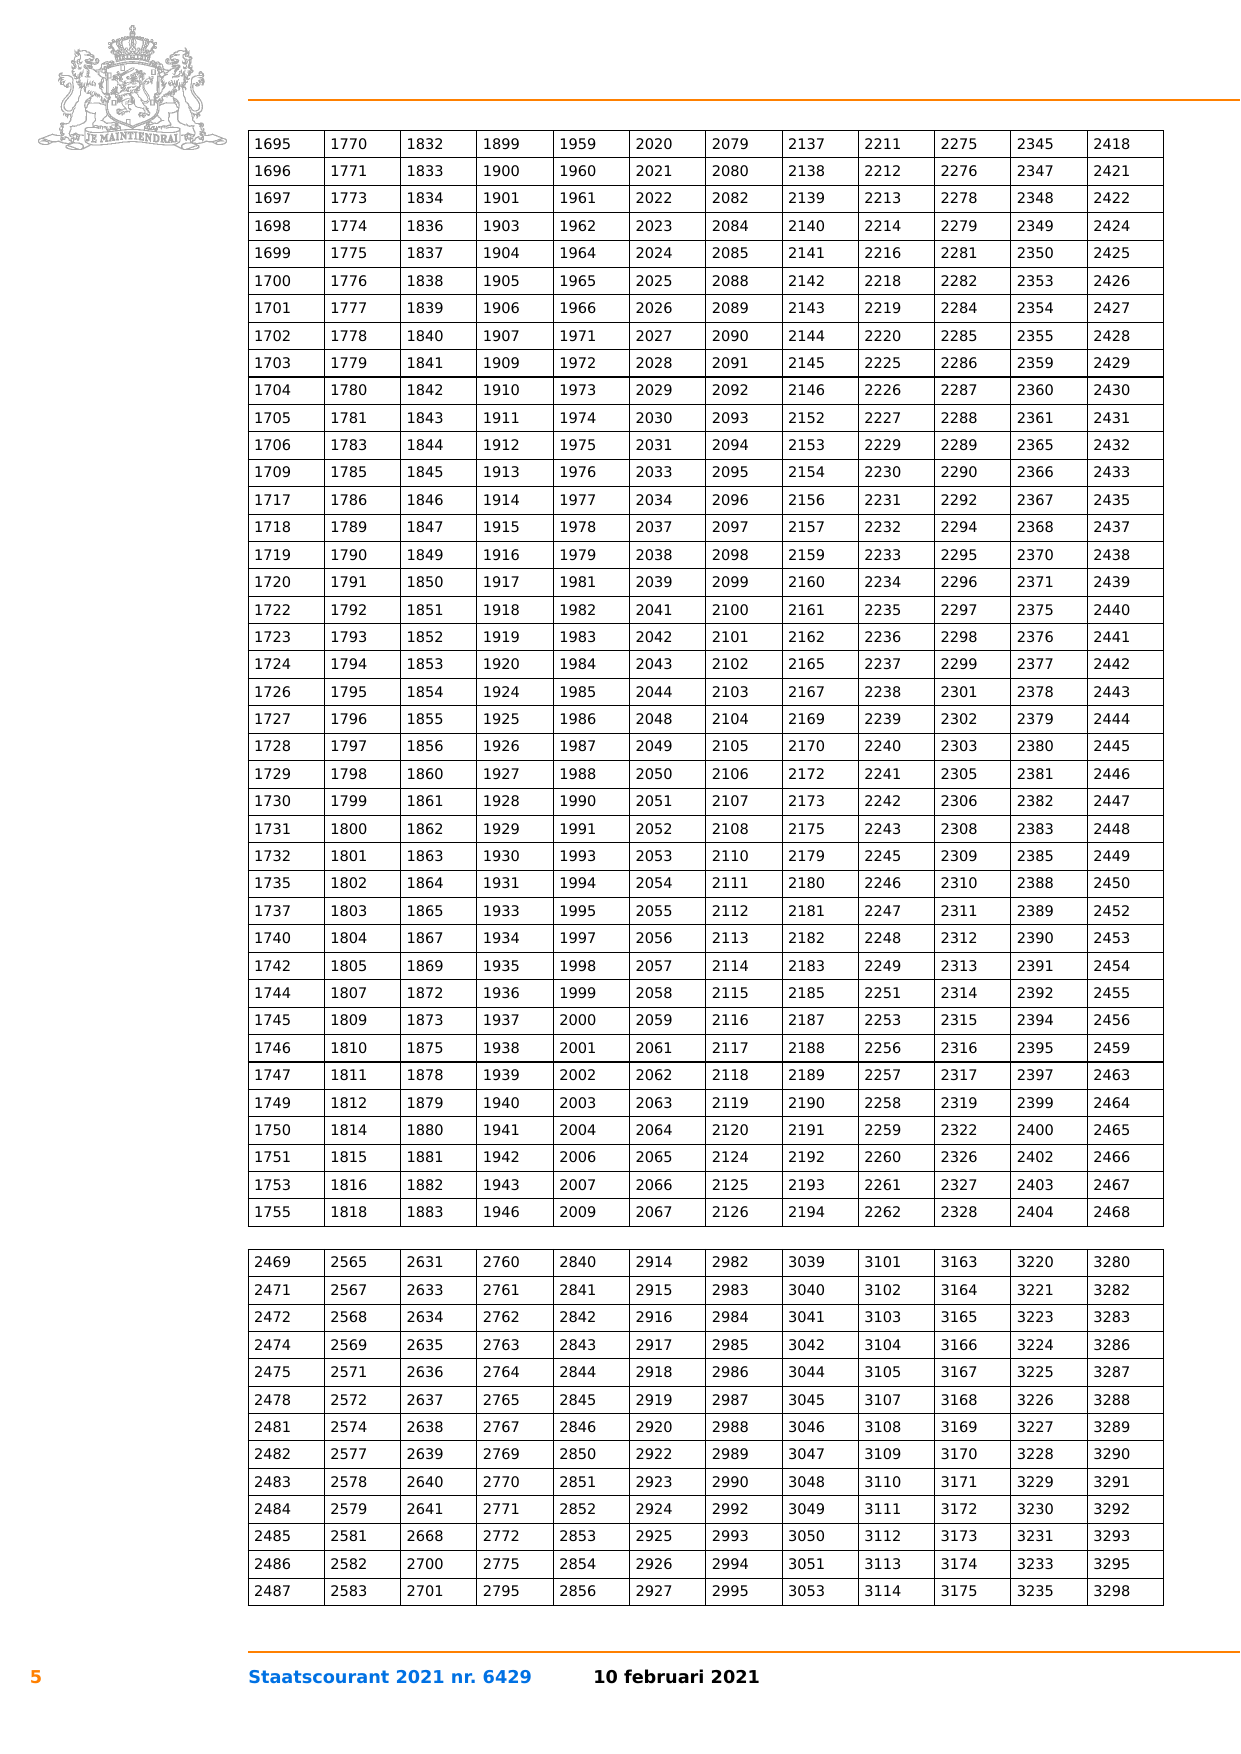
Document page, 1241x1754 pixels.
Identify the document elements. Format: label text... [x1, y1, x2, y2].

table_cell 1854 [401, 679, 476, 705]
table_cell 2986 [706, 1359, 782, 1386]
table_cell 1795 [325, 679, 400, 705]
table_cell 2251 [859, 980, 934, 1007]
table_cell 2637 [401, 1387, 476, 1413]
table_cell 1843 [401, 405, 476, 431]
table_cell 1901 [477, 186, 553, 212]
table_cell 1875 [401, 1035, 476, 1061]
table_cell 2995 [706, 1579, 782, 1605]
table_cell 1719 [249, 542, 324, 568]
table_cell 2006 [554, 1145, 629, 1171]
table_cell 2308 [935, 816, 1010, 842]
table_cell 2185 [783, 980, 858, 1007]
table_cell 1864 [401, 871, 476, 897]
table_cell 1770 [325, 131, 400, 157]
table_cell 1727 [249, 706, 324, 733]
table_cell 2367 [1011, 487, 1087, 513]
table_cell 1914 [477, 487, 553, 513]
table_cell 2033 [630, 460, 705, 486]
table_cell 1972 [554, 350, 629, 376]
table_cell 2989 [706, 1441, 782, 1468]
table_cell 2284 [935, 295, 1010, 322]
table_cell 1794 [325, 651, 400, 678]
table_cell 1796 [325, 706, 400, 733]
table_cell 1988 [554, 761, 629, 787]
table_cell 2020 [630, 131, 705, 157]
table_cell 1916 [477, 542, 553, 568]
table_cell 2257 [859, 1063, 934, 1089]
table_cell 3046 [783, 1414, 858, 1440]
table_cell 1816 [325, 1172, 400, 1198]
table_cell 2245 [859, 843, 934, 869]
table_cell 2165 [783, 651, 858, 678]
table_cell 2360 [1011, 378, 1087, 404]
table_cell 2422 [1088, 186, 1163, 212]
table_cell 2366 [1011, 460, 1087, 486]
table_cell 2772 [477, 1524, 553, 1550]
table_cell 2474 [249, 1332, 324, 1358]
table_cell 1942 [477, 1145, 553, 1171]
table_cell 2371 [1011, 569, 1087, 596]
table_cell 2795 [477, 1579, 553, 1605]
table_cell 2400 [1011, 1117, 1087, 1143]
table_cell 3225 [1011, 1359, 1087, 1386]
table_cell 2180 [783, 871, 858, 897]
table_cell 2119 [706, 1090, 782, 1116]
table_cell 3226 [1011, 1387, 1087, 1413]
table_cell 2029 [630, 378, 705, 404]
table_cell 2214 [859, 213, 934, 239]
table_cell 3049 [783, 1496, 858, 1523]
table_cell 2295 [935, 542, 1010, 568]
table_cell 2465 [1088, 1117, 1163, 1143]
table_cell 2435 [1088, 487, 1163, 513]
table_cell 2211 [859, 131, 934, 157]
table_cell 1850 [401, 569, 476, 596]
table_cell 1852 [401, 624, 476, 650]
table_cell 3221 [1011, 1277, 1087, 1303]
table_cell 1929 [477, 816, 553, 842]
table_cell 1998 [554, 953, 629, 979]
table_cell 2438 [1088, 542, 1163, 568]
table_cell 2232 [859, 515, 934, 541]
table_cell 3044 [783, 1359, 858, 1386]
table_cell 1872 [401, 980, 476, 1007]
table_cell 2098 [706, 542, 782, 568]
table_cell 1986 [554, 706, 629, 733]
table_cell 2110 [706, 843, 782, 869]
table_cell 2762 [477, 1305, 553, 1331]
table_cell 1753 [249, 1172, 324, 1198]
table_cell 2137 [783, 131, 858, 157]
table_cell 2276 [935, 158, 1010, 185]
table_cell 1909 [477, 350, 553, 376]
table_cell 2482 [249, 1441, 324, 1468]
table_cell 2229 [859, 432, 934, 459]
table_cell 2091 [706, 350, 782, 376]
table_cell 2388 [1011, 871, 1087, 897]
table_cell 2258 [859, 1090, 934, 1116]
table_cell 1729 [249, 761, 324, 787]
table_cell 2439 [1088, 569, 1163, 596]
table_cell 1960 [554, 158, 629, 185]
table_cell 2377 [1011, 651, 1087, 678]
table_cell 2421 [1088, 158, 1163, 185]
table_cell 1833 [401, 158, 476, 185]
table_cell 2037 [630, 515, 705, 541]
table_cell 2275 [935, 131, 1010, 157]
table_cell 1705 [249, 405, 324, 431]
table_cell 1698 [249, 213, 324, 239]
table_cell 2446 [1088, 761, 1163, 787]
table_cell 2241 [859, 761, 934, 787]
table_cell 2432 [1088, 432, 1163, 459]
table_cell 2065 [630, 1145, 705, 1171]
table_cell 2294 [935, 515, 1010, 541]
table_cell 1793 [325, 624, 400, 650]
table_cell 2089 [706, 295, 782, 322]
table_cell 1919 [477, 624, 553, 650]
table_cell 2568 [325, 1305, 400, 1331]
table_cell 1774 [325, 213, 400, 239]
table_header 3039 [783, 1250, 858, 1276]
table_cell 2212 [859, 158, 934, 185]
table_cell 2113 [706, 925, 782, 952]
table_cell 2466 [1088, 1145, 1163, 1171]
table_cell 2161 [783, 597, 858, 623]
table_cell 3042 [783, 1332, 858, 1358]
table_cell 2052 [630, 816, 705, 842]
table_cell 1930 [477, 843, 553, 869]
table_cell 3227 [1011, 1414, 1087, 1440]
table_cell 3167 [935, 1359, 1010, 1386]
table_cell 2002 [554, 1063, 629, 1089]
table_cell 1837 [401, 241, 476, 267]
table_cell 1799 [325, 789, 400, 815]
table_cell 2179 [783, 843, 858, 869]
table_cell 2328 [935, 1199, 1010, 1226]
table_cell 2365 [1011, 432, 1087, 459]
table_cell 2916 [630, 1305, 705, 1331]
table_cell 2031 [630, 432, 705, 459]
table_cell 2633 [401, 1277, 476, 1303]
table_cell 2116 [706, 1008, 782, 1034]
table_cell 3103 [859, 1305, 934, 1331]
table_cell 1981 [554, 569, 629, 596]
table_cell 2239 [859, 706, 934, 733]
table_cell 3102 [859, 1277, 934, 1303]
table_cell 2471 [249, 1277, 324, 1303]
table_cell 2994 [706, 1551, 782, 1577]
table_cell 2238 [859, 679, 934, 705]
table_cell 2578 [325, 1469, 400, 1495]
table_cell 2297 [935, 597, 1010, 623]
table_cell 2842 [554, 1305, 629, 1331]
table_cell 2102 [706, 651, 782, 678]
table_cell 3289 [1088, 1414, 1163, 1440]
table_cell 2246 [859, 871, 934, 897]
table_cell 2327 [935, 1172, 1010, 1198]
table_cell 2152 [783, 405, 858, 431]
table_cell 2111 [706, 871, 782, 897]
table_cell 2376 [1011, 624, 1087, 650]
table_cell 1720 [249, 569, 324, 596]
table_cell 1747 [249, 1063, 324, 1089]
table_cell 1904 [477, 241, 553, 267]
table_cell 2854 [554, 1551, 629, 1577]
table_cell 2639 [401, 1441, 476, 1468]
table_cell 2004 [554, 1117, 629, 1143]
table_cell 2375 [1011, 597, 1087, 623]
table_cell 1943 [477, 1172, 553, 1198]
table_cell 2041 [630, 597, 705, 623]
table_cell 2843 [554, 1332, 629, 1358]
table_cell 1704 [249, 378, 324, 404]
table_cell 1703 [249, 350, 324, 376]
table_cell 2247 [859, 898, 934, 924]
table_cell 2286 [935, 350, 1010, 376]
table_cell 2007 [554, 1172, 629, 1198]
table_cell 2001 [554, 1035, 629, 1061]
table_cell 2567 [325, 1277, 400, 1303]
table_cell 2187 [783, 1008, 858, 1034]
table_cell 2427 [1088, 295, 1163, 322]
table_cell 2769 [477, 1441, 553, 1468]
table_cell 2322 [935, 1117, 1010, 1143]
table_cell 3114 [859, 1579, 934, 1605]
table_cell 2100 [706, 597, 782, 623]
table_cell 2058 [630, 980, 705, 1007]
table_cell 2853 [554, 1524, 629, 1550]
table_cell 1912 [477, 432, 553, 459]
table_cell 1977 [554, 487, 629, 513]
table_cell 2640 [401, 1469, 476, 1495]
table_cell 2099 [706, 569, 782, 596]
table_cell 2381 [1011, 761, 1087, 787]
table_cell 1853 [401, 651, 476, 678]
table_cell 3231 [1011, 1524, 1087, 1550]
table_cell 2169 [783, 706, 858, 733]
table_cell 3286 [1088, 1332, 1163, 1358]
table_cell 2370 [1011, 542, 1087, 568]
table_cell 1779 [325, 350, 400, 376]
table_cell 1737 [249, 898, 324, 924]
table_cell 1961 [554, 186, 629, 212]
table_cell 2483 [249, 1469, 324, 1495]
table_cell 2260 [859, 1145, 934, 1171]
table_cell 2240 [859, 734, 934, 760]
table_cell 2227 [859, 405, 934, 431]
table_header 3220 [1011, 1250, 1087, 1276]
table_cell 2348 [1011, 186, 1087, 212]
table_cell 3174 [935, 1551, 1010, 1577]
table_cell 2455 [1088, 980, 1163, 1007]
table_cell 2437 [1088, 515, 1163, 541]
table_cell 2262 [859, 1199, 934, 1226]
table_cell 3041 [783, 1305, 858, 1331]
table_cell 1935 [477, 953, 553, 979]
table_header 2982 [706, 1250, 782, 1276]
table_cell 1997 [554, 925, 629, 952]
table_cell 1726 [249, 679, 324, 705]
table_cell 1742 [249, 953, 324, 979]
table_cell 3168 [935, 1387, 1010, 1413]
table_cell 2126 [706, 1199, 782, 1226]
table_cell 1735 [249, 871, 324, 897]
table_cell 2243 [859, 816, 934, 842]
table_cell 2193 [783, 1172, 858, 1198]
table_cell 2142 [783, 268, 858, 294]
table_header 2631 [401, 1250, 476, 1276]
table_cell 2154 [783, 460, 858, 486]
table_cell 2468 [1088, 1199, 1163, 1226]
table_cell 2353 [1011, 268, 1087, 294]
table_cell 2924 [630, 1496, 705, 1523]
table_cell 1771 [325, 158, 400, 185]
table_cell 1965 [554, 268, 629, 294]
table_cell 1846 [401, 487, 476, 513]
table_cell 2481 [249, 1414, 324, 1440]
table_cell 2572 [325, 1387, 400, 1413]
table_cell 2064 [630, 1117, 705, 1143]
table_cell 3291 [1088, 1469, 1163, 1495]
table_cell 2190 [783, 1090, 858, 1116]
table_cell 1776 [325, 268, 400, 294]
table_cell 2249 [859, 953, 934, 979]
table_cell 2354 [1011, 295, 1087, 322]
table_cell 1903 [477, 213, 553, 239]
table_cell 2431 [1088, 405, 1163, 431]
table_cell 2389 [1011, 898, 1087, 924]
table_cell 2700 [401, 1551, 476, 1577]
table_cell 1841 [401, 350, 476, 376]
table_cell 3175 [935, 1579, 1010, 1605]
table_cell 2445 [1088, 734, 1163, 760]
table_cell 2925 [630, 1524, 705, 1550]
table_cell 1802 [325, 871, 400, 897]
table_cell 1812 [325, 1090, 400, 1116]
table_cell 2430 [1088, 378, 1163, 404]
table_cell 1931 [477, 871, 553, 897]
table_cell 2287 [935, 378, 1010, 404]
table_header 3280 [1088, 1250, 1163, 1276]
table_cell 2487 [249, 1579, 324, 1605]
table_cell 1867 [401, 925, 476, 952]
table_header 3101 [859, 1250, 934, 1276]
table_cell 1861 [401, 789, 476, 815]
table_cell 2082 [706, 186, 782, 212]
table_cell 2028 [630, 350, 705, 376]
table_cell 1724 [249, 651, 324, 678]
table_cell 2399 [1011, 1090, 1087, 1116]
table_cell 2066 [630, 1172, 705, 1198]
table_cell 1731 [249, 816, 324, 842]
table_cell 1836 [401, 213, 476, 239]
table_cell 2259 [859, 1117, 934, 1143]
table_cell 2443 [1088, 679, 1163, 705]
table_cell 2983 [706, 1277, 782, 1303]
table_cell 3287 [1088, 1359, 1163, 1386]
table_cell 2467 [1088, 1172, 1163, 1198]
table_cell 2034 [630, 487, 705, 513]
table_cell 2442 [1088, 651, 1163, 678]
table_cell 2101 [706, 624, 782, 650]
table_cell 3165 [935, 1305, 1010, 1331]
table_cell 2159 [783, 542, 858, 568]
table_cell 2770 [477, 1469, 553, 1495]
table_cell 2317 [935, 1063, 1010, 1089]
table_cell 2225 [859, 350, 934, 376]
table_cell 2175 [783, 816, 858, 842]
table_cell 2097 [706, 515, 782, 541]
table_cell 1749 [249, 1090, 324, 1116]
table_cell 2115 [706, 980, 782, 1007]
table_cell 2039 [630, 569, 705, 596]
table_cell 2380 [1011, 734, 1087, 760]
table_cell 2288 [935, 405, 1010, 431]
table_cell 2191 [783, 1117, 858, 1143]
table_cell 1924 [477, 679, 553, 705]
table_cell 1985 [554, 679, 629, 705]
table_cell 2920 [630, 1414, 705, 1440]
table_cell 2218 [859, 268, 934, 294]
table_cell 2440 [1088, 597, 1163, 623]
table_cell 1926 [477, 734, 553, 760]
table_cell 1832 [401, 131, 476, 157]
table_cell 1780 [325, 378, 400, 404]
table_cell 2157 [783, 515, 858, 541]
table_cell 2120 [706, 1117, 782, 1143]
table_header 2565 [325, 1250, 400, 1276]
table_cell 1881 [401, 1145, 476, 1171]
table_cell 2234 [859, 569, 934, 596]
table_cell 2475 [249, 1359, 324, 1386]
table_cell 2391 [1011, 953, 1087, 979]
table_cell 2170 [783, 734, 858, 760]
table_cell 1974 [554, 405, 629, 431]
table_cell 2235 [859, 597, 934, 623]
table_cell 1840 [401, 323, 476, 349]
table_cell 3166 [935, 1332, 1010, 1358]
table_cell 2314 [935, 980, 1010, 1007]
table_cell 1789 [325, 515, 400, 541]
table_cell 1702 [249, 323, 324, 349]
table_cell 1839 [401, 295, 476, 322]
table_cell 2108 [706, 816, 782, 842]
table_cell 3047 [783, 1441, 858, 1468]
table_cell 1744 [249, 980, 324, 1007]
table_cell 2053 [630, 843, 705, 869]
table_cell 2278 [935, 186, 1010, 212]
table_cell 2459 [1088, 1035, 1163, 1061]
table_cell 1805 [325, 953, 400, 979]
table_cell 2138 [783, 158, 858, 185]
table_cell 2359 [1011, 350, 1087, 376]
table_cell 2038 [630, 542, 705, 568]
table_cell 2428 [1088, 323, 1163, 349]
table_cell 2022 [630, 186, 705, 212]
table_header 2760 [477, 1250, 553, 1276]
table_cell 2302 [935, 706, 1010, 733]
table_cell 1976 [554, 460, 629, 486]
table_cell 1993 [554, 843, 629, 869]
table_cell 2763 [477, 1332, 553, 1358]
table_cell 3050 [783, 1524, 858, 1550]
table_cell 1925 [477, 706, 553, 733]
table_cell 1803 [325, 898, 400, 924]
table_cell 1873 [401, 1008, 476, 1034]
table_cell 2846 [554, 1414, 629, 1440]
table_cell 1990 [554, 789, 629, 815]
table_cell 1899 [477, 131, 553, 157]
table_cell 2636 [401, 1359, 476, 1386]
table_cell 2767 [477, 1414, 553, 1440]
table_cell 2140 [783, 213, 858, 239]
table_cell 2114 [706, 953, 782, 979]
table_cell 2379 [1011, 706, 1087, 733]
table_cell 3224 [1011, 1332, 1087, 1358]
table_cell 3108 [859, 1414, 934, 1440]
table_cell 2418 [1088, 131, 1163, 157]
table_cell 1905 [477, 268, 553, 294]
table_cell 3298 [1088, 1579, 1163, 1605]
table_cell 2641 [401, 1496, 476, 1523]
table_cell 2030 [630, 405, 705, 431]
table_cell 2306 [935, 789, 1010, 815]
table_cell 2282 [935, 268, 1010, 294]
table_cell 2139 [783, 186, 858, 212]
table_cell 1927 [477, 761, 553, 787]
table_cell 1983 [554, 624, 629, 650]
table_cell 2456 [1088, 1008, 1163, 1034]
table_cell 1785 [325, 460, 400, 486]
table_cell 3053 [783, 1579, 858, 1605]
table_cell 3283 [1088, 1305, 1163, 1331]
table_cell 2850 [554, 1441, 629, 1468]
table_cell 2057 [630, 953, 705, 979]
table_cell 1834 [401, 186, 476, 212]
table_cell 1918 [477, 597, 553, 623]
table_cell 1863 [401, 843, 476, 869]
table_cell 2226 [859, 378, 934, 404]
table_header 2840 [554, 1250, 629, 1276]
table_cell 2290 [935, 460, 1010, 486]
table_cell 2219 [859, 295, 934, 322]
table_cell 2453 [1088, 925, 1163, 952]
table_cell 1865 [401, 898, 476, 924]
table_header 3163 [935, 1250, 1010, 1276]
table_cell 1937 [477, 1008, 553, 1034]
table_cell 2292 [935, 487, 1010, 513]
table_cell 2044 [630, 679, 705, 705]
table_cell 2390 [1011, 925, 1087, 952]
table_cell 3111 [859, 1496, 934, 1523]
table_cell 1971 [554, 323, 629, 349]
table_cell 3171 [935, 1469, 1010, 1495]
table_cell 1910 [477, 378, 553, 404]
table_cell 2923 [630, 1469, 705, 1495]
table_cell 2486 [249, 1551, 324, 1577]
table_cell 2841 [554, 1277, 629, 1303]
table_cell 3173 [935, 1524, 1010, 1550]
table_cell 2350 [1011, 241, 1087, 267]
table_cell 2403 [1011, 1172, 1087, 1198]
table_cell 2581 [325, 1524, 400, 1550]
table_cell 2852 [554, 1496, 629, 1523]
picture [38, 25, 227, 150]
table_cell 1723 [249, 624, 324, 650]
table_cell 2107 [706, 789, 782, 815]
table_cell 2027 [630, 323, 705, 349]
table_cell 2985 [706, 1332, 782, 1358]
table_cell 1745 [249, 1008, 324, 1034]
table_cell 1797 [325, 734, 400, 760]
table_cell 3164 [935, 1277, 1010, 1303]
table_cell 1740 [249, 925, 324, 952]
table_cell 2172 [783, 761, 858, 787]
table_cell 3113 [859, 1551, 934, 1577]
table_cell 2638 [401, 1414, 476, 1440]
table_cell 2143 [783, 295, 858, 322]
table_cell 1984 [554, 651, 629, 678]
table_cell 2425 [1088, 241, 1163, 267]
table_cell 2063 [630, 1090, 705, 1116]
table_cell 2062 [630, 1063, 705, 1089]
table_cell 2922 [630, 1441, 705, 1468]
table_cell 1842 [401, 378, 476, 404]
table_cell 2378 [1011, 679, 1087, 705]
table_cell 1987 [554, 734, 629, 760]
table_cell 1880 [401, 1117, 476, 1143]
table_cell 1855 [401, 706, 476, 733]
table_cell 2361 [1011, 405, 1087, 431]
table_cell 2220 [859, 323, 934, 349]
table_cell 3235 [1011, 1579, 1087, 1605]
table_cell 1911 [477, 405, 553, 431]
table_cell 2167 [783, 679, 858, 705]
table_cell 1883 [401, 1199, 476, 1226]
table_cell 1934 [477, 925, 553, 952]
table_cell 1936 [477, 980, 553, 1007]
table_cell 2426 [1088, 268, 1163, 294]
table_cell 2092 [706, 378, 782, 404]
table_cell 2261 [859, 1172, 934, 1198]
table_cell 2349 [1011, 213, 1087, 239]
table_cell 3107 [859, 1387, 934, 1413]
table_cell 3048 [783, 1469, 858, 1495]
table_cell 1809 [325, 1008, 400, 1034]
table_cell 2917 [630, 1332, 705, 1358]
table_cell 1700 [249, 268, 324, 294]
table_cell 1810 [325, 1035, 400, 1061]
table_cell 1878 [401, 1063, 476, 1089]
table_cell 2310 [935, 871, 1010, 897]
table_cell 2918 [630, 1359, 705, 1386]
table_header 2914 [630, 1250, 705, 1276]
table_cell 1964 [554, 241, 629, 267]
table_cell 1695 [249, 131, 324, 157]
table_cell 1851 [401, 597, 476, 623]
table_cell 1792 [325, 597, 400, 623]
table_cell 2106 [706, 761, 782, 787]
table_cell 3109 [859, 1441, 934, 1468]
table_cell 2096 [706, 487, 782, 513]
table_cell 1869 [401, 953, 476, 979]
table_cell 1856 [401, 734, 476, 760]
table_header 2469 [249, 1250, 324, 1276]
table_cell 2988 [706, 1414, 782, 1440]
table_cell 1862 [401, 816, 476, 842]
table_cell 2312 [935, 925, 1010, 952]
table_cell 2463 [1088, 1063, 1163, 1089]
table_cell 2156 [783, 487, 858, 513]
table_cell 1717 [249, 487, 324, 513]
table_cell 2248 [859, 925, 934, 952]
table_cell 2093 [706, 405, 782, 431]
table_cell 1798 [325, 761, 400, 787]
table_cell 3051 [783, 1551, 858, 1577]
table_cell 2051 [630, 789, 705, 815]
table_cell 2464 [1088, 1090, 1163, 1116]
table_cell 2256 [859, 1035, 934, 1061]
table_cell 1746 [249, 1035, 324, 1061]
table_cell 3045 [783, 1387, 858, 1413]
table_cell 2237 [859, 651, 934, 678]
table_cell 2117 [706, 1035, 782, 1061]
table_cell 2181 [783, 898, 858, 924]
table_cell 1709 [249, 460, 324, 486]
table_cell 1939 [477, 1063, 553, 1089]
table_cell 3223 [1011, 1305, 1087, 1331]
table_cell 2104 [706, 706, 782, 733]
table_cell 1991 [554, 816, 629, 842]
table_cell 1979 [554, 542, 629, 568]
table_cell 2242 [859, 789, 934, 815]
table_cell 1775 [325, 241, 400, 267]
table_cell 3282 [1088, 1277, 1163, 1303]
table_cell 2094 [706, 432, 782, 459]
table_cell 2054 [630, 871, 705, 897]
table_cell 2105 [706, 734, 782, 760]
table_cell 2056 [630, 925, 705, 952]
table_cell 2042 [630, 624, 705, 650]
table_cell 2188 [783, 1035, 858, 1061]
table_cell 2571 [325, 1359, 400, 1386]
table_cell 2021 [630, 158, 705, 185]
table_cell 1975 [554, 432, 629, 459]
table_cell 1807 [325, 980, 400, 1007]
table_cell 2067 [630, 1199, 705, 1226]
table_cell 2309 [935, 843, 1010, 869]
table_cell 2233 [859, 542, 934, 568]
table_cell 1811 [325, 1063, 400, 1089]
table_cell 2990 [706, 1469, 782, 1495]
table_cell 2915 [630, 1277, 705, 1303]
table_cell 2080 [706, 158, 782, 185]
table_cell 3169 [935, 1414, 1010, 1440]
table_cell 2162 [783, 624, 858, 650]
table_cell 2285 [935, 323, 1010, 349]
table_cell 2392 [1011, 980, 1087, 1007]
table_cell 1900 [477, 158, 553, 185]
table_cell 1696 [249, 158, 324, 185]
table_cell 2316 [935, 1035, 1010, 1061]
table_cell 2003 [554, 1090, 629, 1116]
table_cell 2444 [1088, 706, 1163, 733]
table_cell 2112 [706, 898, 782, 924]
table_cell 1915 [477, 515, 553, 541]
table_cell 1755 [249, 1199, 324, 1226]
table_cell 2449 [1088, 843, 1163, 869]
table_cell 2441 [1088, 624, 1163, 650]
table_cell 2213 [859, 186, 934, 212]
table_cell 2383 [1011, 816, 1087, 842]
table_cell 1781 [325, 405, 400, 431]
table_cell 2216 [859, 241, 934, 267]
table_cell 2192 [783, 1145, 858, 1171]
table_cell 2919 [630, 1387, 705, 1413]
table_cell 2084 [706, 213, 782, 239]
table_cell 1941 [477, 1117, 553, 1143]
table_cell 2025 [630, 268, 705, 294]
table_cell 2472 [249, 1305, 324, 1331]
table_cell 2289 [935, 432, 1010, 459]
table_cell 2856 [554, 1579, 629, 1605]
table_cell 2231 [859, 487, 934, 513]
table_cell 2927 [630, 1579, 705, 1605]
table_cell 1995 [554, 898, 629, 924]
table_cell 2305 [935, 761, 1010, 787]
table_cell 2447 [1088, 789, 1163, 815]
table_cell 2319 [935, 1090, 1010, 1116]
table_cell 3170 [935, 1441, 1010, 1468]
table_cell 2368 [1011, 515, 1087, 541]
table_cell 2301 [935, 679, 1010, 705]
table_cell 2429 [1088, 350, 1163, 376]
table_cell 3105 [859, 1359, 934, 1386]
table_cell 1906 [477, 295, 553, 322]
table_cell 2023 [630, 213, 705, 239]
table_cell 2450 [1088, 871, 1163, 897]
table_cell 2000 [554, 1008, 629, 1034]
table_cell 2303 [935, 734, 1010, 760]
table_cell 2279 [935, 213, 1010, 239]
table_cell 2043 [630, 651, 705, 678]
table_cell 2326 [935, 1145, 1010, 1171]
table_cell 1814 [325, 1117, 400, 1143]
table_cell 1928 [477, 789, 553, 815]
table_cell 1791 [325, 569, 400, 596]
table_cell 2146 [783, 378, 858, 404]
table_cell 2095 [706, 460, 782, 486]
table_cell 2844 [554, 1359, 629, 1386]
table_cell 1722 [249, 597, 324, 623]
table_cell 1907 [477, 323, 553, 349]
table_cell 2345 [1011, 131, 1087, 157]
table_cell 1815 [325, 1145, 400, 1171]
table_cell 2761 [477, 1277, 553, 1303]
table_cell 1706 [249, 432, 324, 459]
table_cell 2775 [477, 1551, 553, 1577]
table_cell 2668 [401, 1524, 476, 1550]
table_cell 3290 [1088, 1441, 1163, 1468]
table_cell 2048 [630, 706, 705, 733]
table_cell 1940 [477, 1090, 553, 1116]
table_cell 3172 [935, 1496, 1010, 1523]
table_cell 2145 [783, 350, 858, 376]
table_cell 2397 [1011, 1063, 1087, 1089]
table_cell 2424 [1088, 213, 1163, 239]
table_cell 2764 [477, 1359, 553, 1386]
table_cell 2992 [706, 1496, 782, 1523]
table_cell 1701 [249, 295, 324, 322]
table_cell 1933 [477, 898, 553, 924]
table_cell 2281 [935, 241, 1010, 267]
table_cell 2993 [706, 1524, 782, 1550]
table_cell 1973 [554, 378, 629, 404]
table_cell 1962 [554, 213, 629, 239]
table_cell 2984 [706, 1305, 782, 1331]
table_cell 2926 [630, 1551, 705, 1577]
table_cell 1999 [554, 980, 629, 1007]
table_cell 1718 [249, 515, 324, 541]
table_cell 2194 [783, 1199, 858, 1226]
table_cell 1982 [554, 597, 629, 623]
table_cell 2230 [859, 460, 934, 486]
table_cell 1845 [401, 460, 476, 486]
table_cell 2402 [1011, 1145, 1087, 1171]
table_cell 2394 [1011, 1008, 1087, 1034]
table_cell 3229 [1011, 1469, 1087, 1495]
table_cell 2103 [706, 679, 782, 705]
table_cell 2452 [1088, 898, 1163, 924]
table_cell 2141 [783, 241, 858, 267]
table_cell 3228 [1011, 1441, 1087, 1468]
table_cell 1728 [249, 734, 324, 760]
table_cell 2448 [1088, 816, 1163, 842]
table_cell 3040 [783, 1277, 858, 1303]
table_cell 2236 [859, 624, 934, 650]
table_cell 1959 [554, 131, 629, 157]
table_cell 1978 [554, 515, 629, 541]
table_cell 1804 [325, 925, 400, 952]
table_cell 1844 [401, 432, 476, 459]
table_cell 2024 [630, 241, 705, 267]
table_cell 2059 [630, 1008, 705, 1034]
table_cell 1879 [401, 1090, 476, 1116]
table_cell 1847 [401, 515, 476, 541]
table_cell 1838 [401, 268, 476, 294]
table_cell 2088 [706, 268, 782, 294]
table_cell 1750 [249, 1117, 324, 1143]
table_cell 3104 [859, 1332, 934, 1358]
table_cell 2182 [783, 925, 858, 952]
table_cell 3288 [1088, 1387, 1163, 1413]
table_cell 1946 [477, 1199, 553, 1226]
table_cell 2404 [1011, 1199, 1087, 1226]
table_cell 2173 [783, 789, 858, 815]
table_cell 2183 [783, 953, 858, 979]
table_cell 2579 [325, 1496, 400, 1523]
table_cell 2160 [783, 569, 858, 596]
table_cell 2485 [249, 1524, 324, 1550]
table_cell 2347 [1011, 158, 1087, 185]
table_cell 2189 [783, 1063, 858, 1089]
table_cell 2582 [325, 1551, 400, 1577]
table_cell 2026 [630, 295, 705, 322]
table_cell 2574 [325, 1414, 400, 1440]
table_cell 2395 [1011, 1035, 1087, 1061]
table_cell 1730 [249, 789, 324, 815]
table_cell 1800 [325, 816, 400, 842]
table_cell 1966 [554, 295, 629, 322]
table_cell 2049 [630, 734, 705, 760]
table_cell 2478 [249, 1387, 324, 1413]
table_cell 2851 [554, 1469, 629, 1495]
table_cell 1849 [401, 542, 476, 568]
table_cell 2253 [859, 1008, 934, 1034]
table_cell 2153 [783, 432, 858, 459]
table_cell 2634 [401, 1305, 476, 1331]
table_cell 2085 [706, 241, 782, 267]
table_cell 2055 [630, 898, 705, 924]
table_cell 2583 [325, 1579, 400, 1605]
table_cell 2125 [706, 1172, 782, 1198]
table_cell 2144 [783, 323, 858, 349]
table_cell 2090 [706, 323, 782, 349]
table_cell 1801 [325, 843, 400, 869]
table_cell 2311 [935, 898, 1010, 924]
table_cell 1751 [249, 1145, 324, 1171]
table_cell 1994 [554, 871, 629, 897]
table_cell 1778 [325, 323, 400, 349]
table_cell 2845 [554, 1387, 629, 1413]
table_cell 1938 [477, 1035, 553, 1061]
table_cell 1699 [249, 241, 324, 267]
table_cell 3295 [1088, 1551, 1163, 1577]
table_cell 1920 [477, 651, 553, 678]
table_cell 2454 [1088, 953, 1163, 979]
table_cell 2355 [1011, 323, 1087, 349]
table_cell 2701 [401, 1579, 476, 1605]
table_cell 2079 [706, 131, 782, 157]
table_cell 1786 [325, 487, 400, 513]
table_cell 2635 [401, 1332, 476, 1358]
table_cell 2124 [706, 1145, 782, 1171]
table_cell 1913 [477, 460, 553, 486]
table_cell 3112 [859, 1524, 934, 1550]
table_cell 2569 [325, 1332, 400, 1358]
table_cell 1732 [249, 843, 324, 869]
table_cell 1790 [325, 542, 400, 568]
table_cell 1777 [325, 295, 400, 322]
table_cell 3110 [859, 1469, 934, 1495]
table_cell 1917 [477, 569, 553, 596]
table_cell 2577 [325, 1441, 400, 1468]
table_cell 3233 [1011, 1551, 1087, 1577]
table_cell 2382 [1011, 789, 1087, 815]
table_cell 1783 [325, 432, 400, 459]
table_cell 2009 [554, 1199, 629, 1226]
table_cell 3292 [1088, 1496, 1163, 1523]
table_cell 2313 [935, 953, 1010, 979]
table_cell 3230 [1011, 1496, 1087, 1523]
table_cell 1773 [325, 186, 400, 212]
table_cell 2771 [477, 1496, 553, 1523]
table_cell 3293 [1088, 1524, 1163, 1550]
table_cell 2484 [249, 1496, 324, 1523]
table_cell 2298 [935, 624, 1010, 650]
table_cell 2299 [935, 651, 1010, 678]
table_cell 2050 [630, 761, 705, 787]
table_cell 2765 [477, 1387, 553, 1413]
table_cell 2315 [935, 1008, 1010, 1034]
table_cell 2987 [706, 1387, 782, 1413]
table_cell 2118 [706, 1063, 782, 1089]
table_cell 1697 [249, 186, 324, 212]
table_cell 1818 [325, 1199, 400, 1226]
table_cell 1860 [401, 761, 476, 787]
table_cell 2296 [935, 569, 1010, 596]
table_cell 2433 [1088, 460, 1163, 486]
table_cell 2385 [1011, 843, 1087, 869]
table_cell 1882 [401, 1172, 476, 1198]
table_cell 2061 [630, 1035, 705, 1061]
